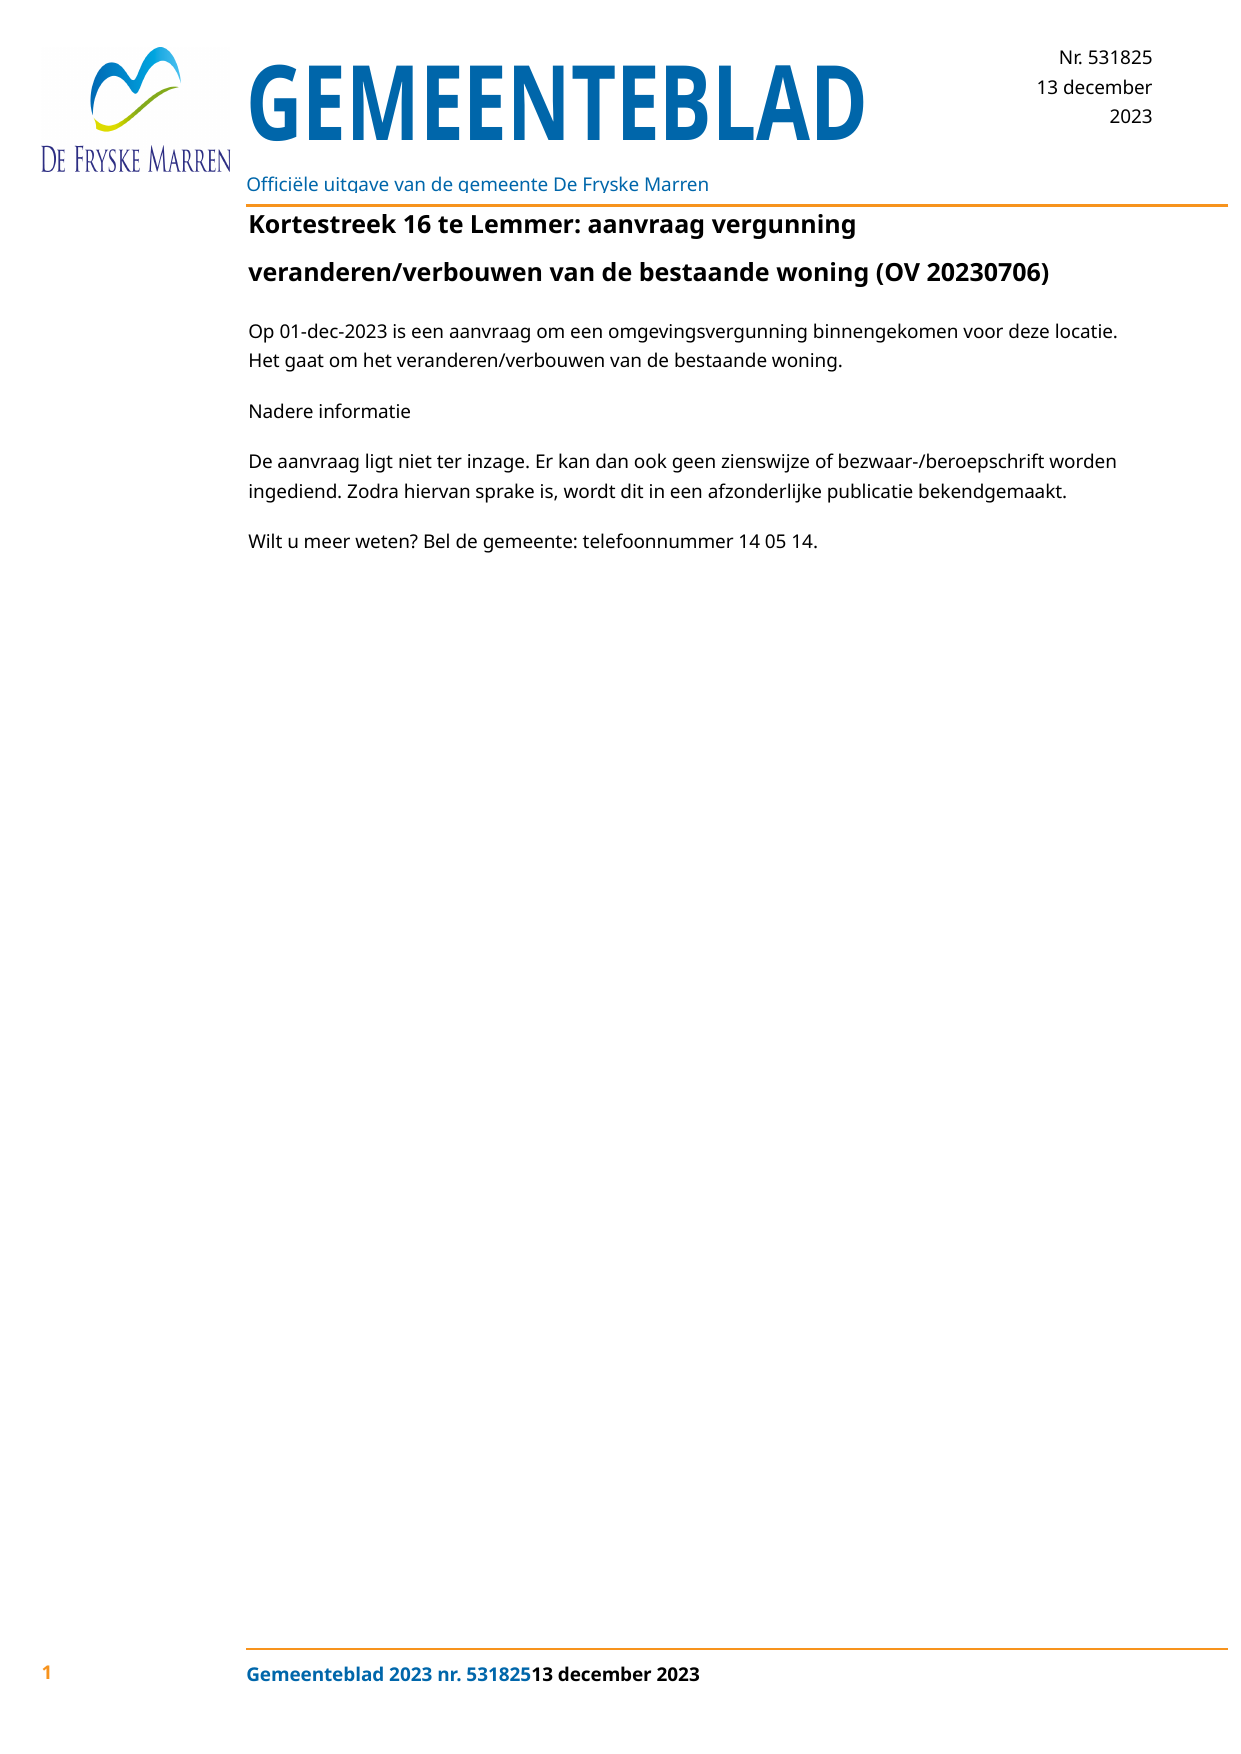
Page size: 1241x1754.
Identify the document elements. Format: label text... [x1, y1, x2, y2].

text Wilt u meer weten? Bel de gemeente: telefoonnummer 14 05 14. [248, 528, 1152, 554]
text De aanvraag ligt niet ter inzage. Er kan dan ook geen zienswijze of bezwaar-/beroepschrift worden ingediend. Zodra hiervan sprake is, wordt dit in een afzonderlijke publicatie bekendgemaakt. [248, 448, 1152, 504]
text Nadere informatie [248, 398, 1152, 424]
picture [41, 47, 231, 172]
text Kortestreek 16 te Lemmer: aanvraag vergunning veranderen/verbouwen van de bestaande woning (OV 20230706) [248, 207, 1152, 288]
text Op 01-dec-2023 is een aanvraag om een omgevingsvergunning binnengekomen voor deze locatie. Het gaat om het veranderen/verbouwen van de bestaande woning. [248, 318, 1152, 373]
